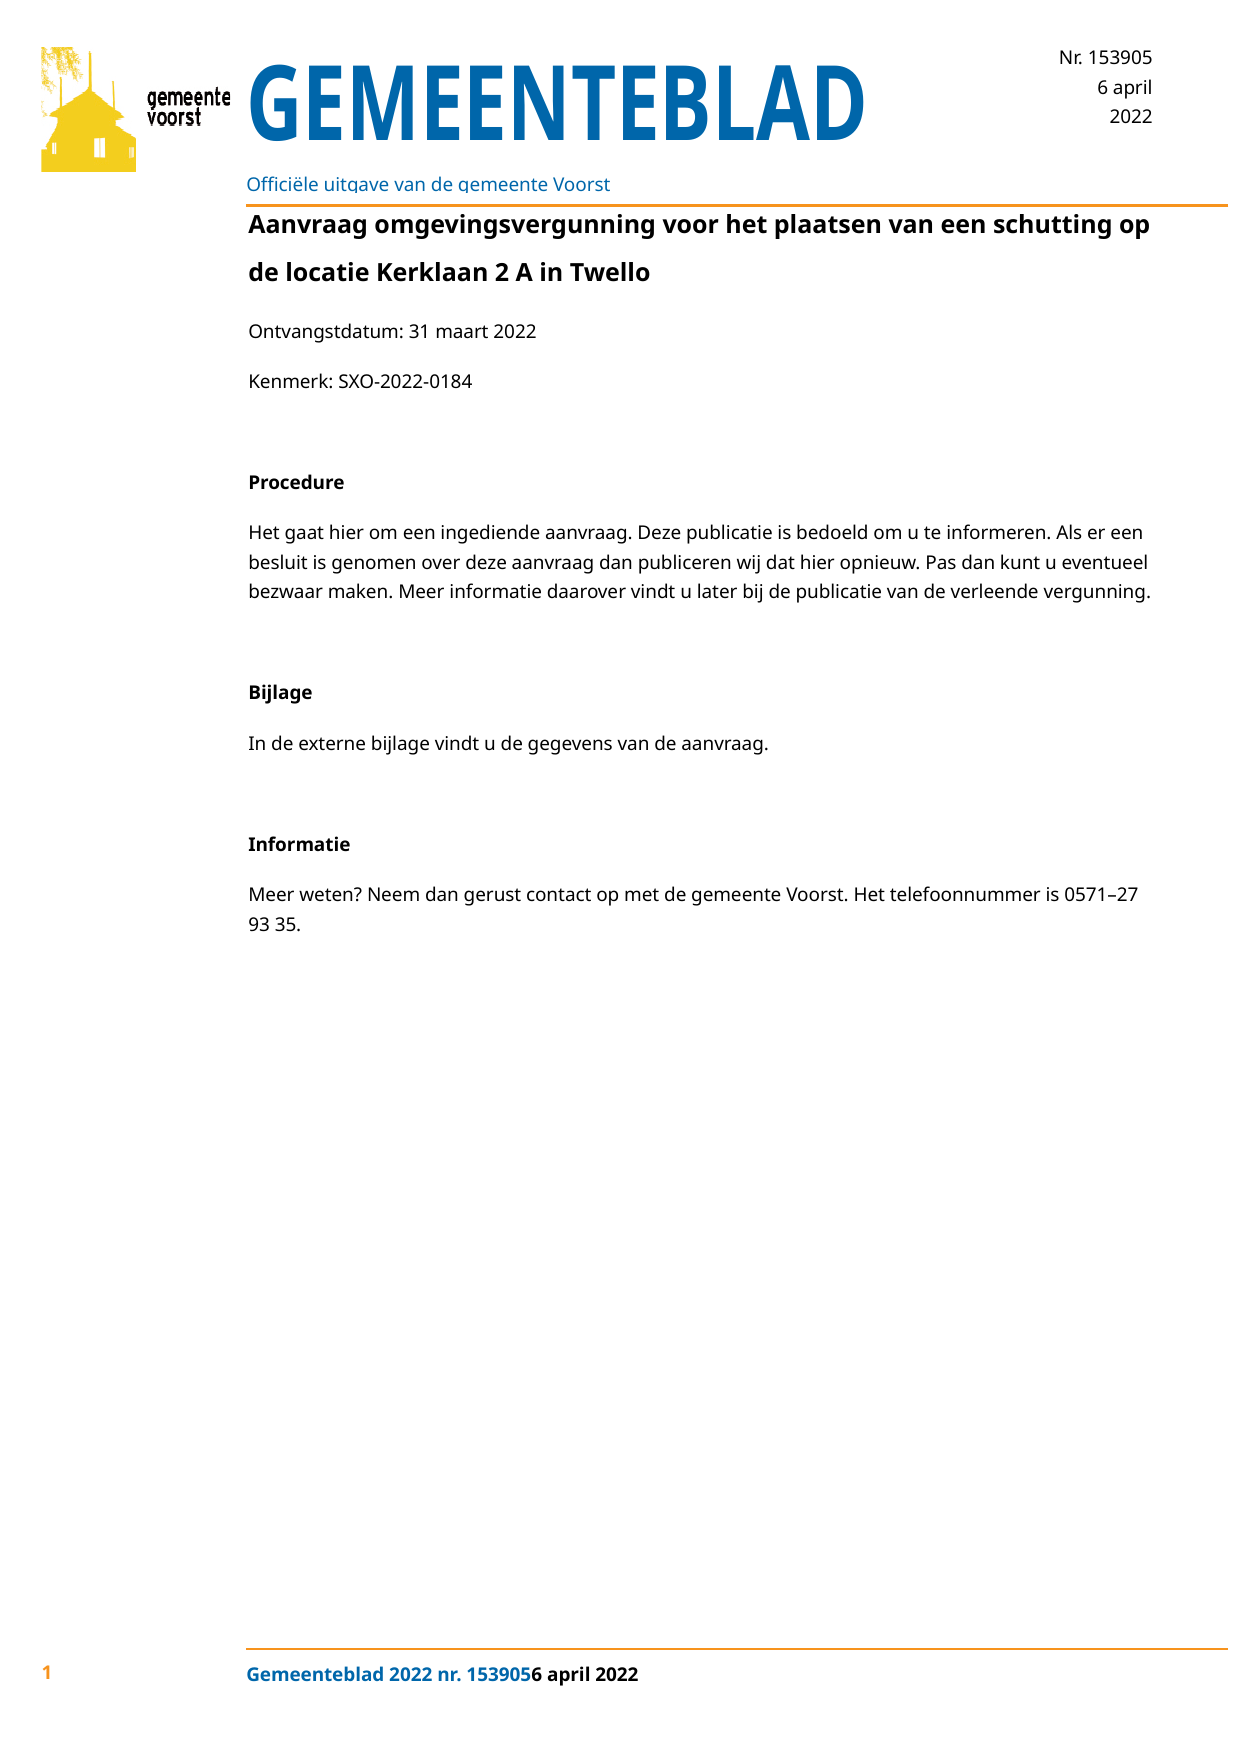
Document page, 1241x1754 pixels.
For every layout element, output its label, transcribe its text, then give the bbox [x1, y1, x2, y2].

text Aanvraag omgevingsvergunning voor het plaatsen van een schutting op de locatie Kerklaan 2 A in Twello [248, 207, 1152, 288]
picture [41, 47, 231, 172]
text In de externe bijlage vindt u de gegevens van de aanvraag. [248, 730, 1152, 756]
text Het gaat hier om een ingediende aanvraag. Deze publicatie is bedoeld om u te informeren. Als er een besluit is genomen over deze aanvraag dan publiceren wij dat hier opnieuw. Pas dan kunt u eventueel bezwaar maken. Meer informatie daarover vindt u later bij de publicatie van de verleende vergunning. [248, 519, 1152, 604]
text Procedure [248, 469, 1152, 495]
text Ontvangstdatum: 31 maart 2022 [248, 318, 1152, 344]
text Kenmerk: SXO-2022-0184 [248, 368, 1152, 394]
text Bijlage [248, 679, 1152, 705]
text Meer weten? Neem dan gerust contact op met de gemeente Voorst. Het telefoonnummer is 0571–27 93 35. [248, 881, 1152, 937]
text Informatie [248, 831, 1152, 857]
